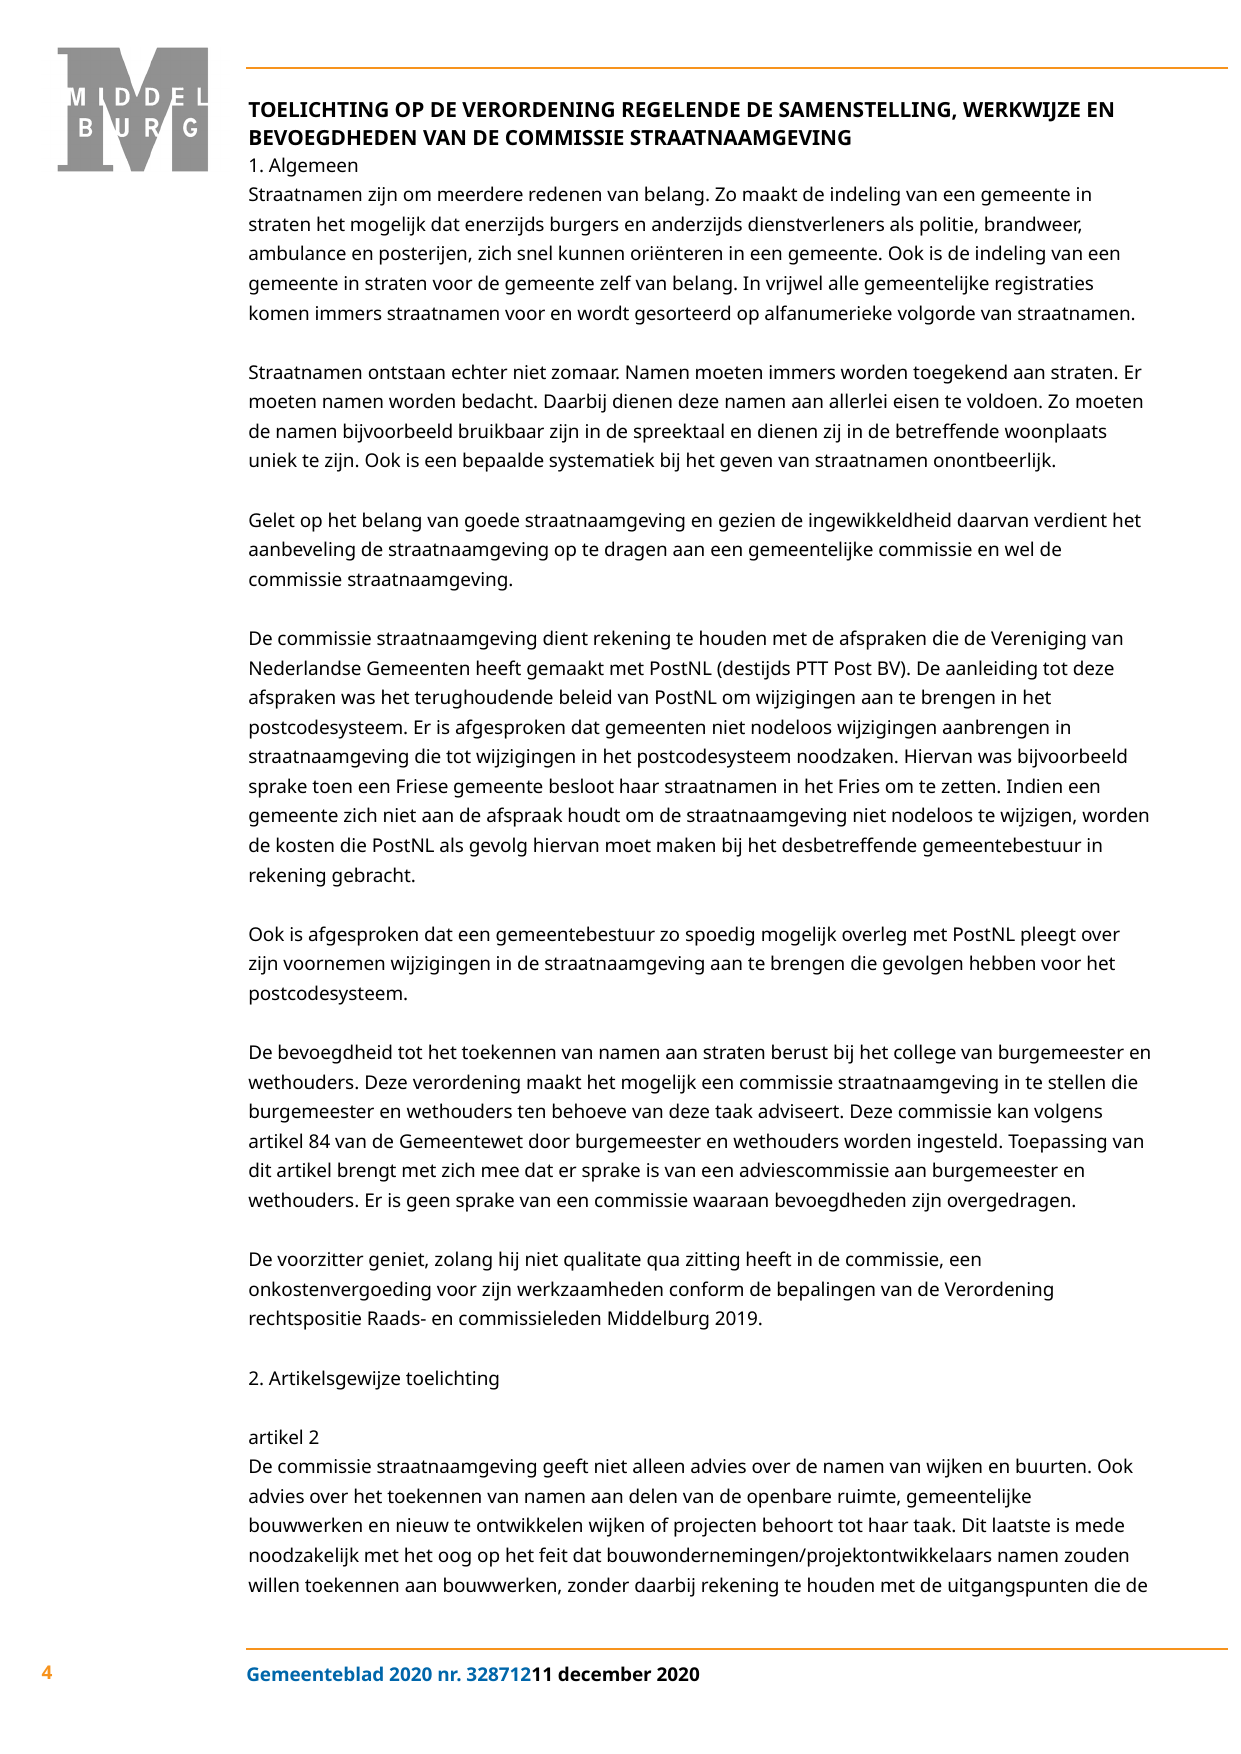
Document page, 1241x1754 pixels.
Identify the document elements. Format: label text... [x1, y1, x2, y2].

text Ook is afgesproken dat een gemeentebestuur zo spoedig mogelijk overleg met PostNL pleegt over zijn voornemen wijzigingen in de straatnaamgeving aan te brengen die gevolgen hebben voor het postcodesysteem. [248, 921, 1152, 1006]
text TOELICHTING OP DE VERORDENING REGELENDE DE SAMENSTELLING, WERKWIJZE EN BEVOEGDHEDEN VAN DE COMMISSIE STRAATNAAMGEVING [248, 95, 1152, 152]
picture [41, 47, 231, 172]
text De commissie straatnaamgeving geeft niet alleen advies over de namen van wijken en buurten. Ook advies over het toekennen van namen aan delen van de openbare ruimte, gemeentelijke bouwwerken en nieuw te ontwikkelen wijken of projecten behoort tot haar taak. Dit laatste is mede noodzakelijk met het oog op het feit dat bouwondernemingen/projektontwikkelaars namen zouden willen toekennen aan bouwwerken, zonder daarbij rekening te houden met de uitgangspunten die de [248, 1453, 1152, 1597]
text De voorzitter geniet, zolang hij niet qualitate qua zitting heeft in de commissie, een onkostenvergoeding voor zijn werkzaamheden conform de bepalingen van de Verordening rechtspositie Raads- en commissieleden Middelburg 2019. [248, 1246, 1152, 1331]
text Gelet op het belang van goede straatnaamgeving en gezien de ingewikkeldheid daarvan verdient het aanbeveling de straatnaamgeving op te dragen aan een gemeentelijke commissie en wel de commissie straatnaamgeving. [248, 507, 1152, 592]
text 1. Algemeen [248, 152, 1152, 177]
text De commissie straatnaamgeving dient rekening te houden met de afspraken die de Vereniging van Nederlandse Gemeenten heeft gemaakt met PostNL (destijds PTT Post BV). De aanleiding tot deze afspraken was het terughoudende beleid van PostNL om wijzigingen aan te brengen in het postcodesysteem. Er is afgesproken dat gemeenten niet nodeloos wijzigingen aanbrengen in straatnaamgeving die tot wijzigingen in het postcodesysteem noodzaken. Hiervan was bijvoorbeeld sprake toen een Friese gemeente besloot haar straatnamen in het Fries om te zetten. Indien een gemeente zich niet aan de afspraak houdt om de straatnaamgeving niet nodeloos te wijzigen, worden de kosten die PostNL als gevolg hiervan moet maken bij het desbetreffende gemeentebestuur in rekening gebracht. [248, 625, 1152, 887]
text 2. Artikelsgewijze toelichting [248, 1365, 1152, 1390]
text Straatnamen ontstaan echter niet zomaar. Namen moeten immers worden toegekend aan straten. Er moeten namen worden bedacht. Daarbij dienen deze namen aan allerlei eisen te voldoen. Zo moeten de namen bijvoorbeeld bruikbaar zijn in de spreektaal en dienen zij in de betreffende woonplaats uniek te zijn. Ook is een bepaalde systematiek bij het geven van straatnamen onontbeerlijk. [248, 359, 1152, 473]
text Straatnamen zijn om meerdere redenen van belang. Zo maakt de indeling van een gemeente in straten het mogelijk dat enerzijds burgers en anderzijds dienstverleners als politie, brandweer, ambulance en posterijen, zich snel kunnen oriënteren in een gemeente. Ook is de indeling van een gemeente in straten voor de gemeente zelf van belang. In vrijwel alle gemeentelijke registraties komen immers straatnamen voor en wordt gesorteerd op alfanumerieke volgorde van straatnamen. [248, 181, 1152, 325]
text De bevoegdheid tot het toekennen van namen aan straten berust bij het college van burgemeester en wethouders. Deze verordening maakt het mogelijk een commissie straatnaamgeving in te stellen die burgemeester en wethouders ten behoeve van deze taak adviseert. Deze commissie kan volgens artikel 84 van de Gemeentewet door burgemeester en wethouders worden ingesteld. Toepassing van dit artikel brengt met zich mee dat er sprake is van een adviescommissie aan burgemeester en wethouders. Er is geen sprake van een commissie waaraan bevoegdheden zijn overgedragen. [248, 1039, 1152, 1213]
text artikel 2 [248, 1424, 1152, 1449]
